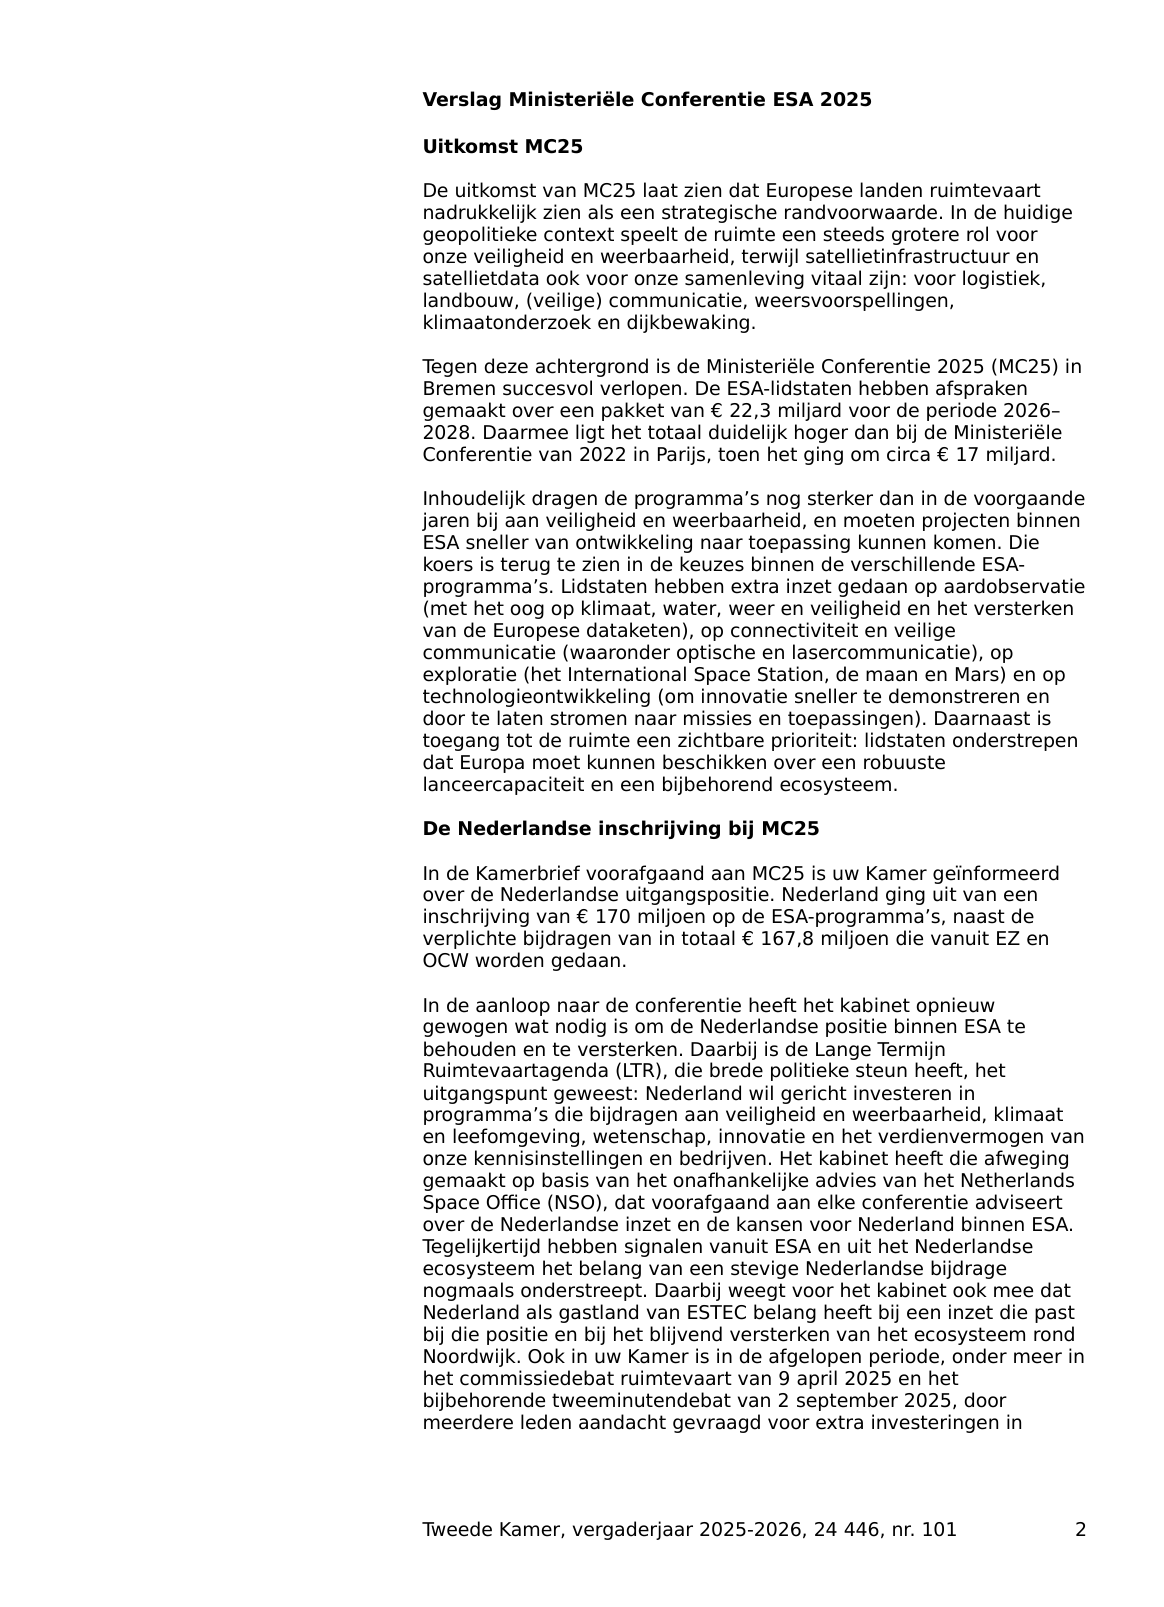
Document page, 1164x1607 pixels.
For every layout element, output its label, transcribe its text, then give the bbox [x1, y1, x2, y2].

subtitle De Nederlandse inschrijving bij MC25 [422, 818, 1087, 840]
text In de Kamerbrief voorafgaand aan MC25 is uw Kamer geïnformeerd over de Nederlandse uitgangspositie. Nederland ging uit van een inschrijving van € 170 miljoen op de ESA-programma’s, naast de verplichte bijdragen van in totaal € 167,8 miljoen die vanuit EZ en OCW worden gedaan. [422, 862, 1087, 972]
subtitle Verslag Ministeriële Conferentie ESA 2025 [422, 89, 1087, 111]
text Inhoudelijk dragen de programma’s nog sterker dan in de voorgaande jaren bij aan veiligheid en weerbaarheid, en moeten projecten binnen ESA sneller van ontwikkeling naar toepassing kunnen komen. Die koers is terug te zien in de keuzes binnen de verschillende ESA-programma’s. Lidstaten hebben extra inzet gedaan op aardobservatie (met het oog op klimaat, water, weer en veiligheid en het versterken van de Europese dataketen), op connectiviteit en veilige communicatie (waaronder optische en lasercommunicatie), op exploratie (het International Space Station, de maan en Mars) en op technologieontwikkeling (om innovatie sneller te demonstreren en door te laten stromen naar missies en toepassingen). Daarnaast is toegang tot de ruimte een zichtbare prioriteit: lidstaten onderstrepen dat Europa moet kunnen beschikken over een robuuste lanceercapaciteit en een bijbehorend ecosysteem. [422, 488, 1087, 796]
text In de aanloop naar de conferentie heeft het kabinet opnieuw gewogen wat nodig is om de Nederlandse positie binnen ESA te behouden en te versterken. Daarbij is de Lange Termijn Ruimtevaartagenda (LTR), die brede politieke steun heeft, het uitgangspunt geweest: Nederland wil gericht investeren in programma’s die bijdragen aan veiligheid en weerbaarheid, klimaat en leefomgeving, wetenschap, innovatie en het verdienvermogen van onze kennisinstellingen en bedrijven. Het kabinet heeft die afweging gemaakt op basis van het onafhankelijke advies van het Netherlands Space Office (NSO), dat voorafgaand aan elke conferentie adviseert over de Nederlandse inzet en de kansen voor Nederland binnen ESA. Tegelijkertijd hebben signalen vanuit ESA en uit het Nederlandse ecosysteem het belang van een stevige Nederlandse bijdrage nogmaals onderstreept. Daarbij weegt voor het kabinet ook mee dat Nederland als gastland van ESTEC belang heeft bij een inzet die past bij die positie en bij het blijvend versterken van het ecosysteem rond Noordwijk. Ook in uw Kamer is in de afgelopen periode, onder meer in het commissiedebat ruimtevaart van 9 april 2025 en het bijbehorende tweeminutendebat van 2 september 2025, door meerdere leden aandacht gevraagd voor extra investeringen in [422, 994, 1087, 1434]
text Tegen deze achtergrond is de Ministeriële Conferentie 2025 (MC25) in Bremen succesvol verlopen. De ESA-lidstaten hebben afspraken gemaakt over een pakket van € 22,3 miljard voor de periode 2026–2028. Daarmee ligt het totaal duidelijk hoger dan bij de Ministeriële Conferentie van 2022 in Parijs, toen het ging om circa € 17 miljard. [422, 356, 1087, 466]
subtitle Uitkomst MC25 [422, 136, 1087, 158]
text De uitkomst van MC25 laat zien dat Europese landen ruimtevaart nadrukkelijk zien als een strategische randvoorwaarde. In de huidige geopolitieke context speelt de ruimte een steeds grotere rol voor onze veiligheid en weerbaarheid, terwijl satellietinfrastructuur en satellietdata ook voor onze samenleving vitaal zijn: voor logistiek, landbouw, (veilige) communicatie, weersvoorspellingen, klimaatonderzoek en dijkbewaking. [422, 180, 1087, 334]
